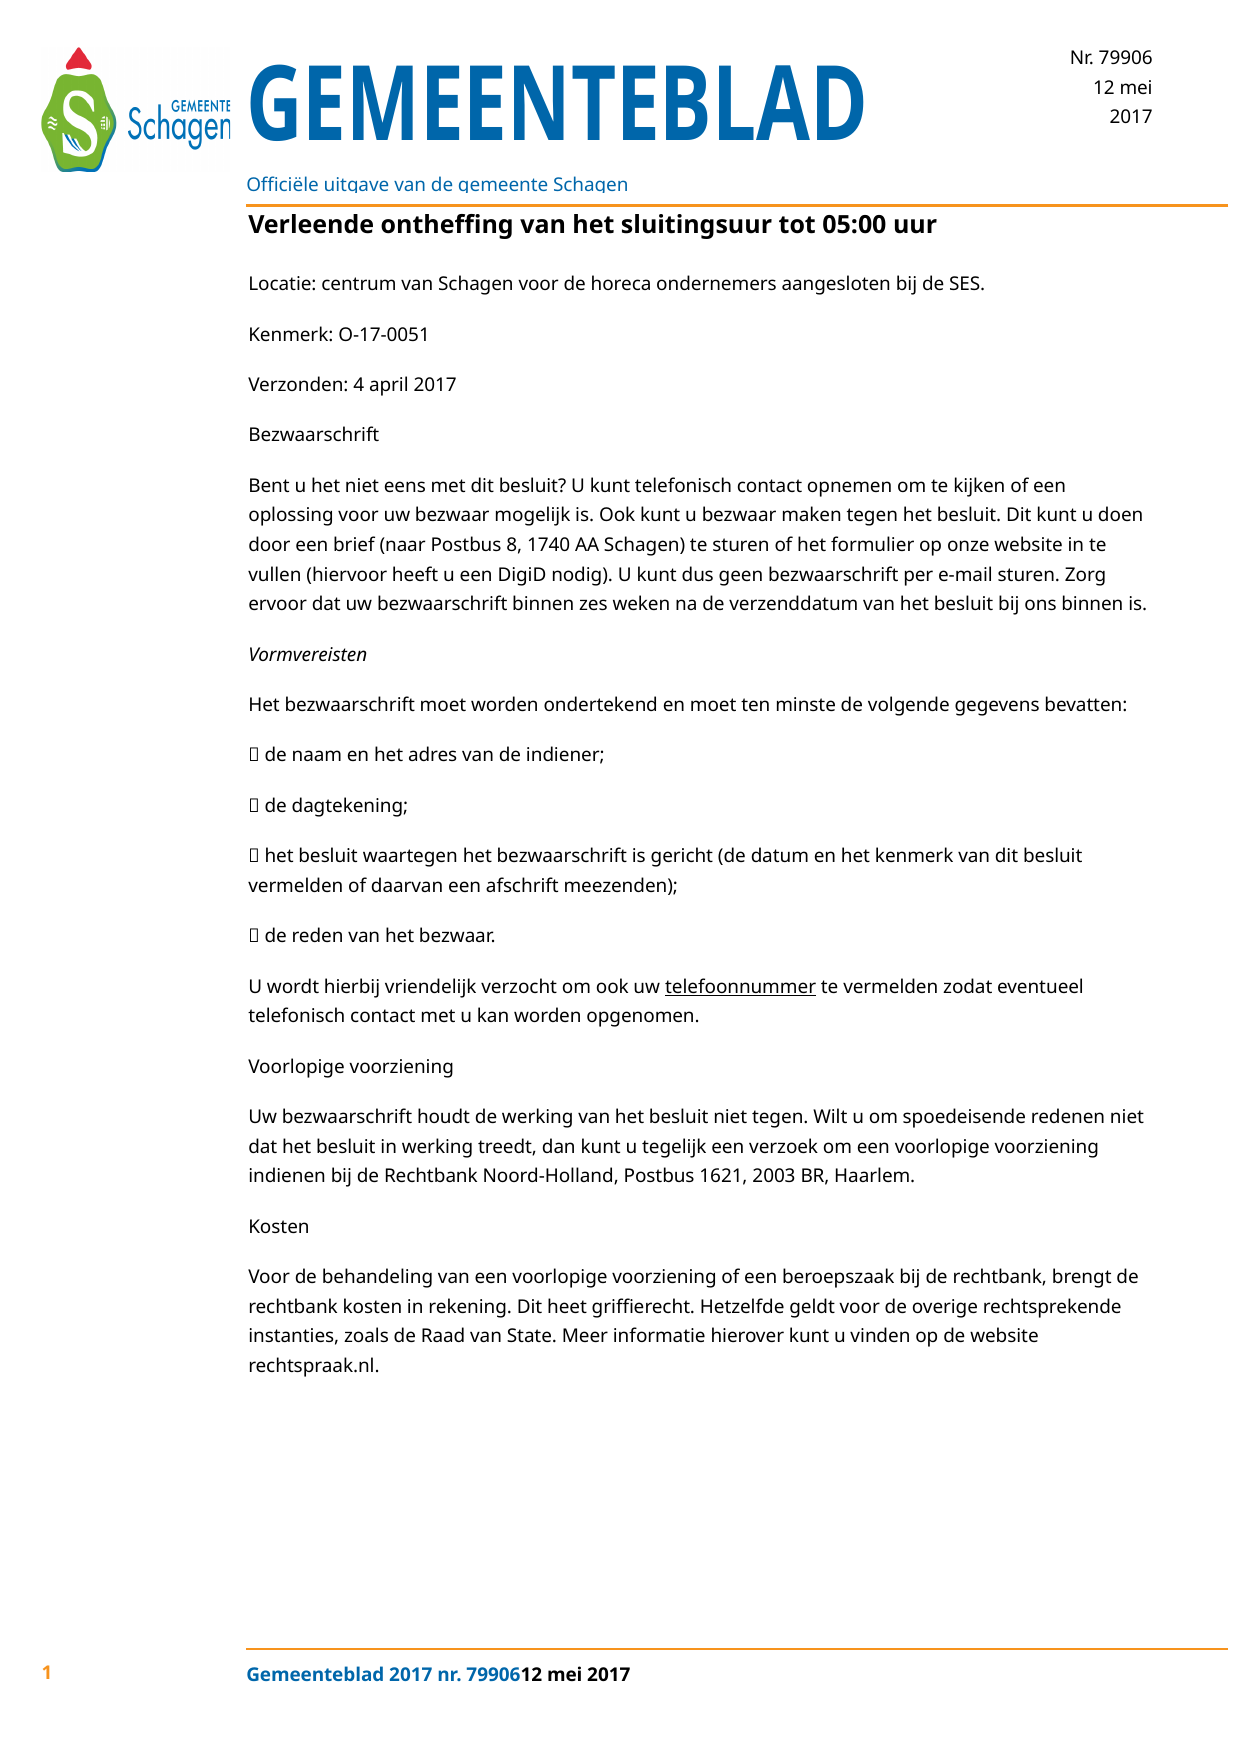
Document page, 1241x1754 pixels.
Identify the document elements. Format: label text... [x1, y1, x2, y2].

text Voorlopige voorziening [248, 1053, 1152, 1078]
text Verzonden: 4 april 2017 [248, 371, 1152, 397]
text U wordt hierbij vriendelijk verzocht om ook uw telefoonnummer te vermelden zodat eventueel telefonisch contact met u kan worden opgenomen. [248, 973, 1152, 1028]
text Verleende ontheffing van het sluitingsuur tot 05:00 uur [248, 207, 1152, 241]
text  het besluit waartegen het bezwaarschrift is gericht (de datum en het kenmerk van dit besluit vermelden of daarvan een afschrift meezenden); [248, 842, 1152, 898]
text Voor de behandeling van een voorlopige voorziening of een beroepszaak bij de rechtbank, brengt de rechtbank kosten in rekening. Dit heet griffierecht. Hetzelfde geldt voor de overige rechtsprekende instanties, zoals de Raad van State. Meer informatie hierover kunt u vinden op de website rechtspraak.nl. [248, 1263, 1152, 1378]
text  de naam en het adres van de indiener; [248, 742, 1152, 767]
text Uw bezwaarschrift houdt de werking van het besluit niet tegen. Wilt u om spoedeisende redenen niet dat het besluit in werking treedt, dan kunt u tegelijk een verzoek om een voorlopige voorziening indienen bij de Rechtbank Noord-Holland, Postbus 1621, 2003 BR, Haarlem. [248, 1103, 1152, 1188]
text Bent u het niet eens met dit besluit? U kunt telefonisch contact opnemen om te kijken of een oplossing voor uw bezwaar mogelijk is. Ook kunt u bezwaar maken tegen het besluit. Dit kunt u doen door een brief (naar Postbus 8, 1740 AA Schagen) te sturen of het formulier op onze website in te vullen (hiervoor heeft u een DigiD nodig). U kunt dus geen bezwaarschrift per e-mail sturen. Zorg ervoor dat uw bezwaarschrift binnen zes weken na de verzenddatum van het besluit bij ons binnen is. [248, 472, 1152, 616]
text Kenmerk: O-17-0051 [248, 321, 1152, 346]
picture [41, 47, 231, 172]
text  de dagtekening; [248, 792, 1152, 818]
text Bezwaarschrift [248, 422, 1152, 447]
text Het bezwaarschrift moet worden ondertekend en moet ten minste de volgende gegevens bevatten: [248, 691, 1152, 717]
text Vormvereisten [248, 641, 1152, 666]
text  de reden van het bezwaar. [248, 922, 1152, 948]
text Kosten [248, 1213, 1152, 1238]
text Locatie: centrum van Schagen voor de horeca ondernemers aangesloten bij de SES. [248, 270, 1152, 296]
